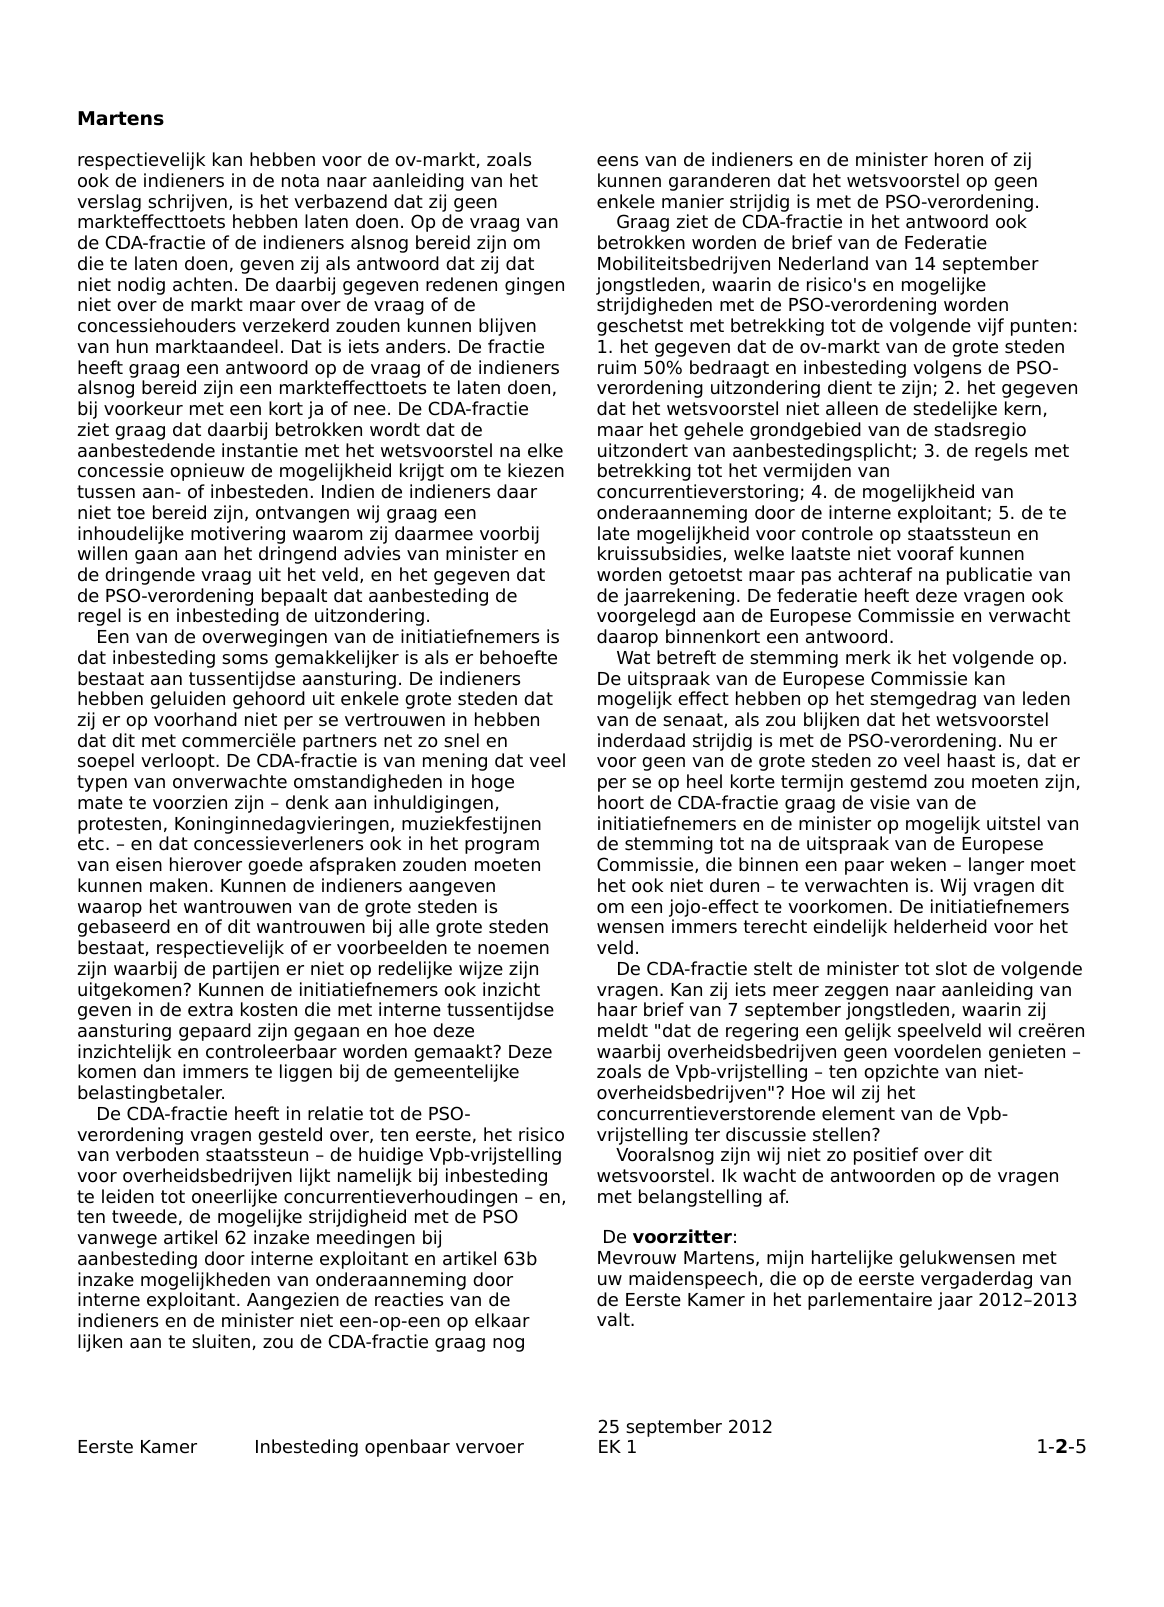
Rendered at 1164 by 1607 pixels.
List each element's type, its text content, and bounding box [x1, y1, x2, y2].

text Wat betreft de stemming merk ik het volgende op. De uitspraak van de Europese Commissie kan mogelijk effect hebben op het stemgedrag van leden van de senaat, als zou blijken dat het wetsvoorstel inderdaad strijdig is met de PSO-verordening. Nu er voor geen van de grote steden zo veel haast is, dat er per se op heel korte termijn gestemd zou moeten zijn, hoort de CDA-fractie graag de visie van de initiatiefnemers en de minister op mogelijk uitstel van de stemming tot na de uitspraak van de Europese Commissie, die binnen een paar weken – langer moet het ook niet duren – te verwachten is. Wij vragen dit om een jojo-effect te voorkomen. De initiatiefnemers wensen immers terecht eindelijk helderheid voor het veld. [596, 648, 1087, 959]
text Graag ziet de CDA-fractie in het antwoord ook betrokken worden de brief van de Federatie Mobiliteitsbedrijven Nederland van 14 september jongstleden, waarin de risico's en mogelijke strijdigheden met de PSO-verordening worden geschetst met betrekking tot de volgende vijf punten: 1. het gegeven dat de ov-markt van de grote steden ruim 50% bedraagt en inbesteding volgens de PSO-verordening uitzondering dient te zijn; 2. het gegeven dat het wetsvoorstel niet alleen de stedelijke kern, maar het gehele grondgebied van de stadsregio uitzondert van aanbestedingsplicht; 3. de regels met betrekking tot het vermijden van concurrentieverstoring; 4. de mogelijkheid van onderaanneming door de interne exploitant; 5. de te late mogelijkheid voor controle op staatssteun en kruissubsidies, welke laatste niet vooraf kunnen worden getoetst maar pas achteraf na publicatie van de jaarrekening. De federatie heeft deze vragen ook voorgelegd aan de Europese Commissie en verwacht daarop binnenkort een antwoord. [596, 212, 1087, 648]
text respectievelijk kan hebben voor de ov-markt, zoals ook de indieners in de nota naar aanleiding van het verslag schrijven, is het verbazend dat zij geen markteffecttoets hebben laten doen. Op de vraag van de CDA-fractie of de indieners alsnog bereid zijn om die te laten doen, geven zij als antwoord dat zij dat niet nodig achten. De daarbij gegeven redenen gingen niet over de markt maar over de vraag of de concessiehouders verzekerd zouden kunnen blijven van hun marktaandeel. Dat is iets anders. De fractie heeft graag een antwoord op de vraag of de indieners alsnog bereid zijn een markteffecttoets te laten doen, bij voorkeur met een kort ja of nee. De CDA-fractie ziet graag dat daarbij betrokken wordt dat de aanbestedende instantie met het wetsvoorstel na elke concessie opnieuw de mogelijkheid krijgt om te kiezen tussen aan- of inbesteden. Indien de indieners daar niet toe bereid zijn, ontvangen wij graag een inhoudelijke motivering waarom zij daarmee voorbij willen gaan aan het dringend advies van minister en de dringende vraag uit het veld, en het gegeven dat de PSO-verordening bepaalt dat aanbesteding de regel is en inbesteding de uitzondering. [77, 150, 567, 627]
text De CDA-fractie heeft in relatie tot de PSO-verordening vragen gesteld over, ten eerste, het risico van verboden staatssteun – de huidige Vpb-vrijstelling voor overheidsbedrijven lijkt namelijk bij inbesteding te leiden tot oneerlijke concurrentieverhoudingen – en, ten tweede, de mogelijke strijdigheid met de PSO vanwege artikel 62 inzake meedingen bij aanbesteding door interne exploitant en artikel 63b inzake mogelijkheden van onderaanneming door interne exploitant. Aangezien de reacties van de indieners en de minister niet een-op-een op elkaar lijken aan te sluiten, zou de CDA-fractie graag nog [77, 1104, 567, 1352]
text De voorzitter: [596, 1227, 1087, 1248]
text De CDA-fractie stelt de minister tot slot de volgende vragen. Kan zij iets meer zeggen naar aanleiding van haar brief van 7 september jongstleden, waarin zij meldt "dat de regering een gelijk speelveld wil creëren waarbij overheidsbedrijven geen voordelen genieten – zoals de Vpb-vrijstelling – ten opzichte van niet-overheidsbedrijven"? Hoe wil zij het concurrentieverstorende element van de Vpb-vrijstelling ter discussie stellen? [596, 959, 1087, 1145]
text Vooralsnog zijn wij niet zo positief over dit wetsvoorstel. Ik wacht de antwoorden op de vragen met belangstelling af. [596, 1145, 1087, 1207]
text Een van de overwegingen van de initiatiefnemers is dat inbesteding soms gemakkelijker is als er behoefte bestaat aan tussentijdse aansturing. De indieners hebben geluiden gehoord uit enkele grote steden dat zij er op voorhand niet per se vertrouwen in hebben dat dit met commerciële partners net zo snel en soepel verloopt. De CDA-fractie is van mening dat veel typen van onverwachte omstandigheden in hoge mate te voorzien zijn – denk aan inhuldigingen, protesten, Koninginnedagvieringen, muziekfestijnen etc. – en dat concessieverleners ook in het program van eisen hierover goede afspraken zouden moeten kunnen maken. Kunnen de indieners aangeven waarop het wantrouwen van de grote steden is gebaseerd en of dit wantrouwen bij alle grote steden bestaat, respectievelijk of er voorbeelden te noemen zijn waarbij de partijen er niet op redelijke wijze zijn uitgekomen? Kunnen de initiatiefnemers ook inzicht geven in de extra kosten die met interne tussentijdse aansturing gepaard zijn gegaan en hoe deze inzichtelijk en controleerbaar worden gemaakt? Deze komen dan immers te liggen bij de gemeentelijke belastingbetaler. [77, 627, 567, 1104]
text eens van de indieners en de minister horen of zij kunnen garanderen dat het wetsvoorstel op geen enkele manier strijdig is met de PSO-verordening. [596, 150, 1087, 212]
text Mevrouw Martens, mijn hartelijke gelukwensen met uw maidenspeech, die op de eerste vergaderdag van de Eerste Kamer in het parlementaire jaar 2012–2013 valt. [596, 1248, 1087, 1331]
